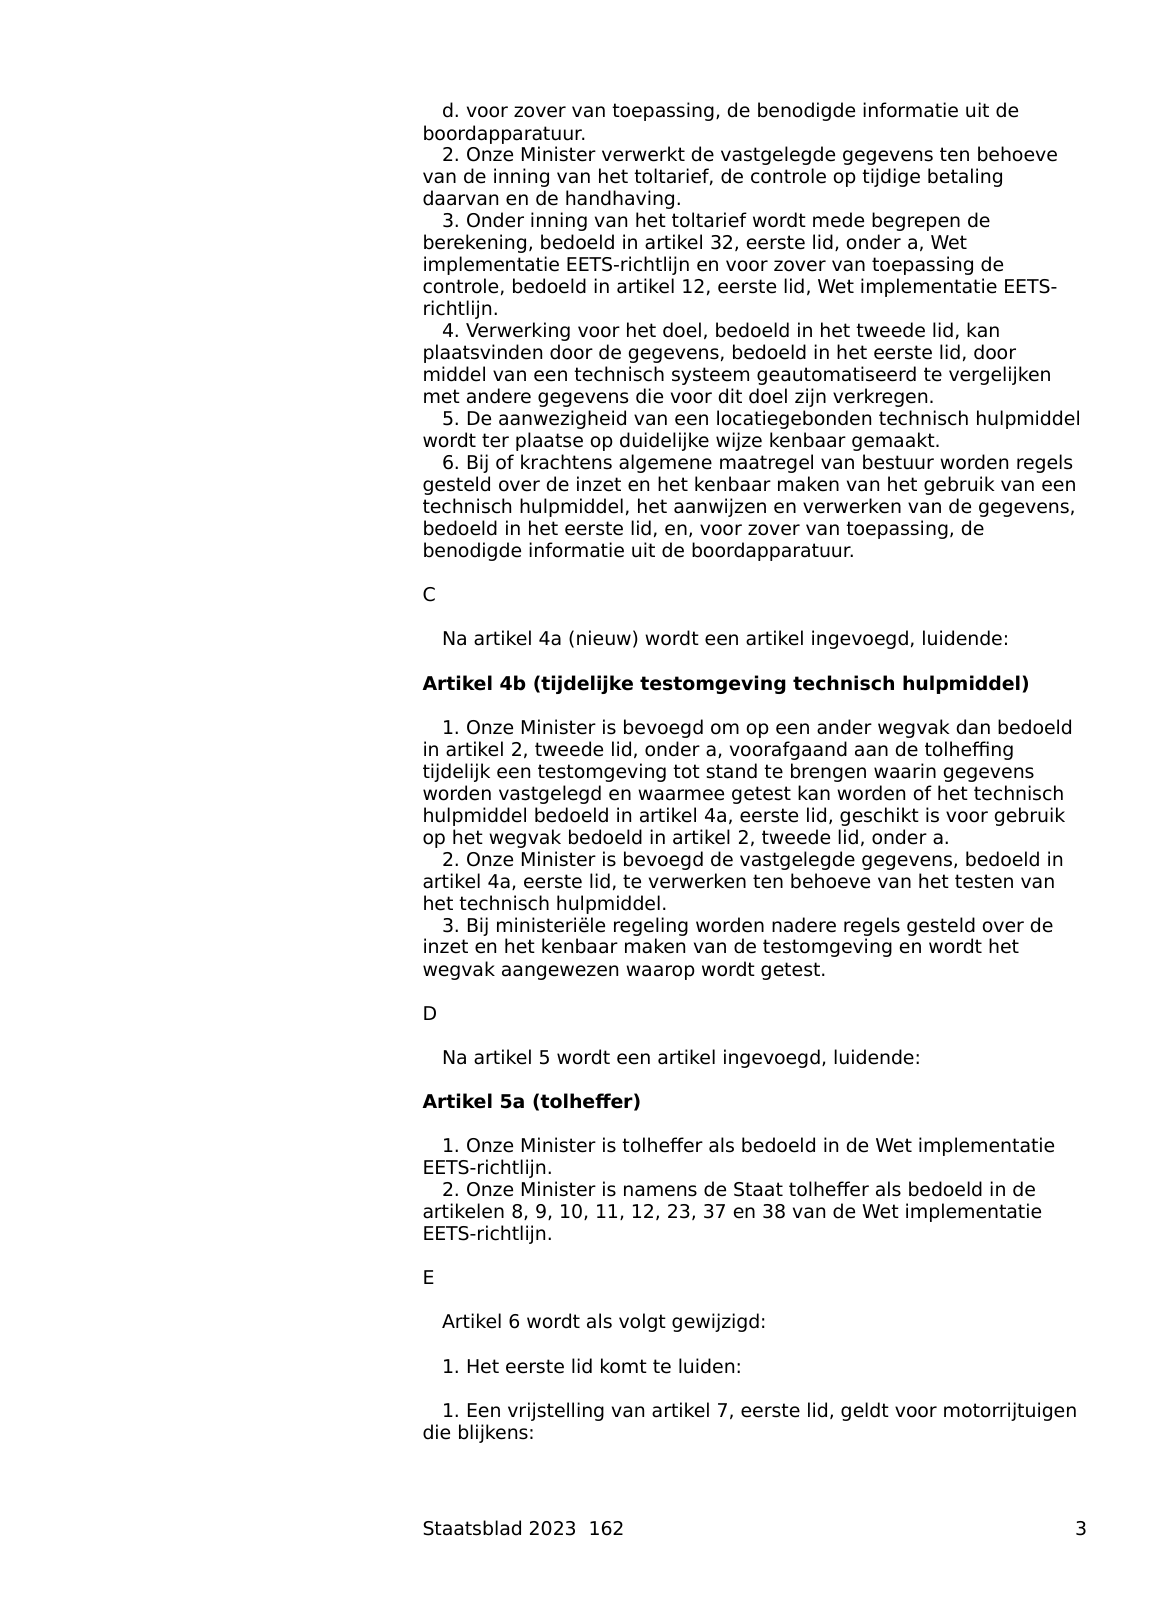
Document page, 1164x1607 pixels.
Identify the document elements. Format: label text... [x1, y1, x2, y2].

text 5. De aanwezigheid van een locatiegebonden technisch hulpmiddel wordt ter plaatse op duidelijke wijze kenbaar gemaakt. [422, 408, 1087, 452]
text Na artikel 4a (nieuw) wordt een artikel ingevoegd, luidende: [422, 628, 1087, 650]
text D [422, 1003, 1087, 1024]
text Artikel 6 wordt als volgt gewijzigd: [422, 1311, 1087, 1333]
text 6. Bij of krachtens algemene maatregel van bestuur worden regels gesteld over de inzet en het kenbaar maken van het gebruik van een technisch hulpmiddel, het aanwijzen en verwerken van de gegevens, bedoeld in het eerste lid, en, voor zover van toepassing, de benodigde informatie uit de boordapparatuur. [422, 452, 1087, 562]
text Na artikel 5 wordt een artikel ingevoegd, luidende: [422, 1047, 1087, 1069]
subtitle Artikel 4b (tijdelijke testomgeving technisch hulpmiddel) [422, 672, 1087, 694]
text d. voor zover van toepassing, de benodigde informatie uit de boordapparatuur. [422, 100, 1087, 144]
text 2. Onze Minister verwerkt de vastgelegde gegevens ten behoeve van de inning van het toltarief, de controle op tijdige betaling daarvan en de handhaving. [422, 144, 1087, 210]
text E [422, 1267, 1087, 1289]
text 1. Onze Minister is bevoegd om op een ander wegvak dan bedoeld in artikel 2, tweede lid, onder a, voorafgaand aan de tolheffing tijdelijk een testomgeving tot stand te brengen waarin gegevens worden vastgelegd en waarmee getest kan worden of het technisch hulpmiddel bedoeld in artikel 4a, eerste lid, geschikt is voor gebruik op het wegvak bedoeld in artikel 2, tweede lid, onder a. [422, 717, 1087, 848]
text 1. Onze Minister is tolheffer als bedoeld in de Wet implementatie EETS-richtlijn. [422, 1135, 1087, 1179]
text 1. Het eerste lid komt te luiden: [422, 1356, 1087, 1377]
subtitle Artikel 5a (tolheffer) [422, 1091, 1087, 1113]
text 2. Onze Minister is namens de Staat tolheffer als bedoeld in de artikelen 8, 9, 10, 11, 12, 23, 37 en 38 van de Wet implementatie EETS-richtlijn. [422, 1179, 1087, 1245]
text 3. Onder inning van het toltarief wordt mede begrepen de berekening, bedoeld in artikel 32, eerste lid, onder a, Wet implementatie EETS-richtlijn en voor zover van toepassing de controle, bedoeld in artikel 12, eerste lid, Wet implementatie EETS-richtlijn. [422, 210, 1087, 320]
text 4. Verwerking voor het doel, bedoeld in het tweede lid, kan plaatsvinden door de gegevens, bedoeld in het eerste lid, door middel van een technisch systeem geautomatiseerd te vergelijken met andere gegevens die voor dit doel zijn verkregen. [422, 320, 1087, 408]
text C [422, 584, 1087, 606]
text 1. Een vrijstelling van artikel 7, eerste lid, geldt voor motorrijtuigen die blijkens: [422, 1400, 1087, 1444]
text 3. Bij ministeriële regeling worden nadere regels gesteld over de inzet en het kenbaar maken van de testomgeving en wordt het wegvak aangewezen waarop wordt getest. [422, 914, 1087, 980]
text 2. Onze Minister is bevoegd de vastgelegde gegevens, bedoeld in artikel 4a, eerste lid, te verwerken ten behoeve van het testen van het technisch hulpmiddel. [422, 848, 1087, 914]
